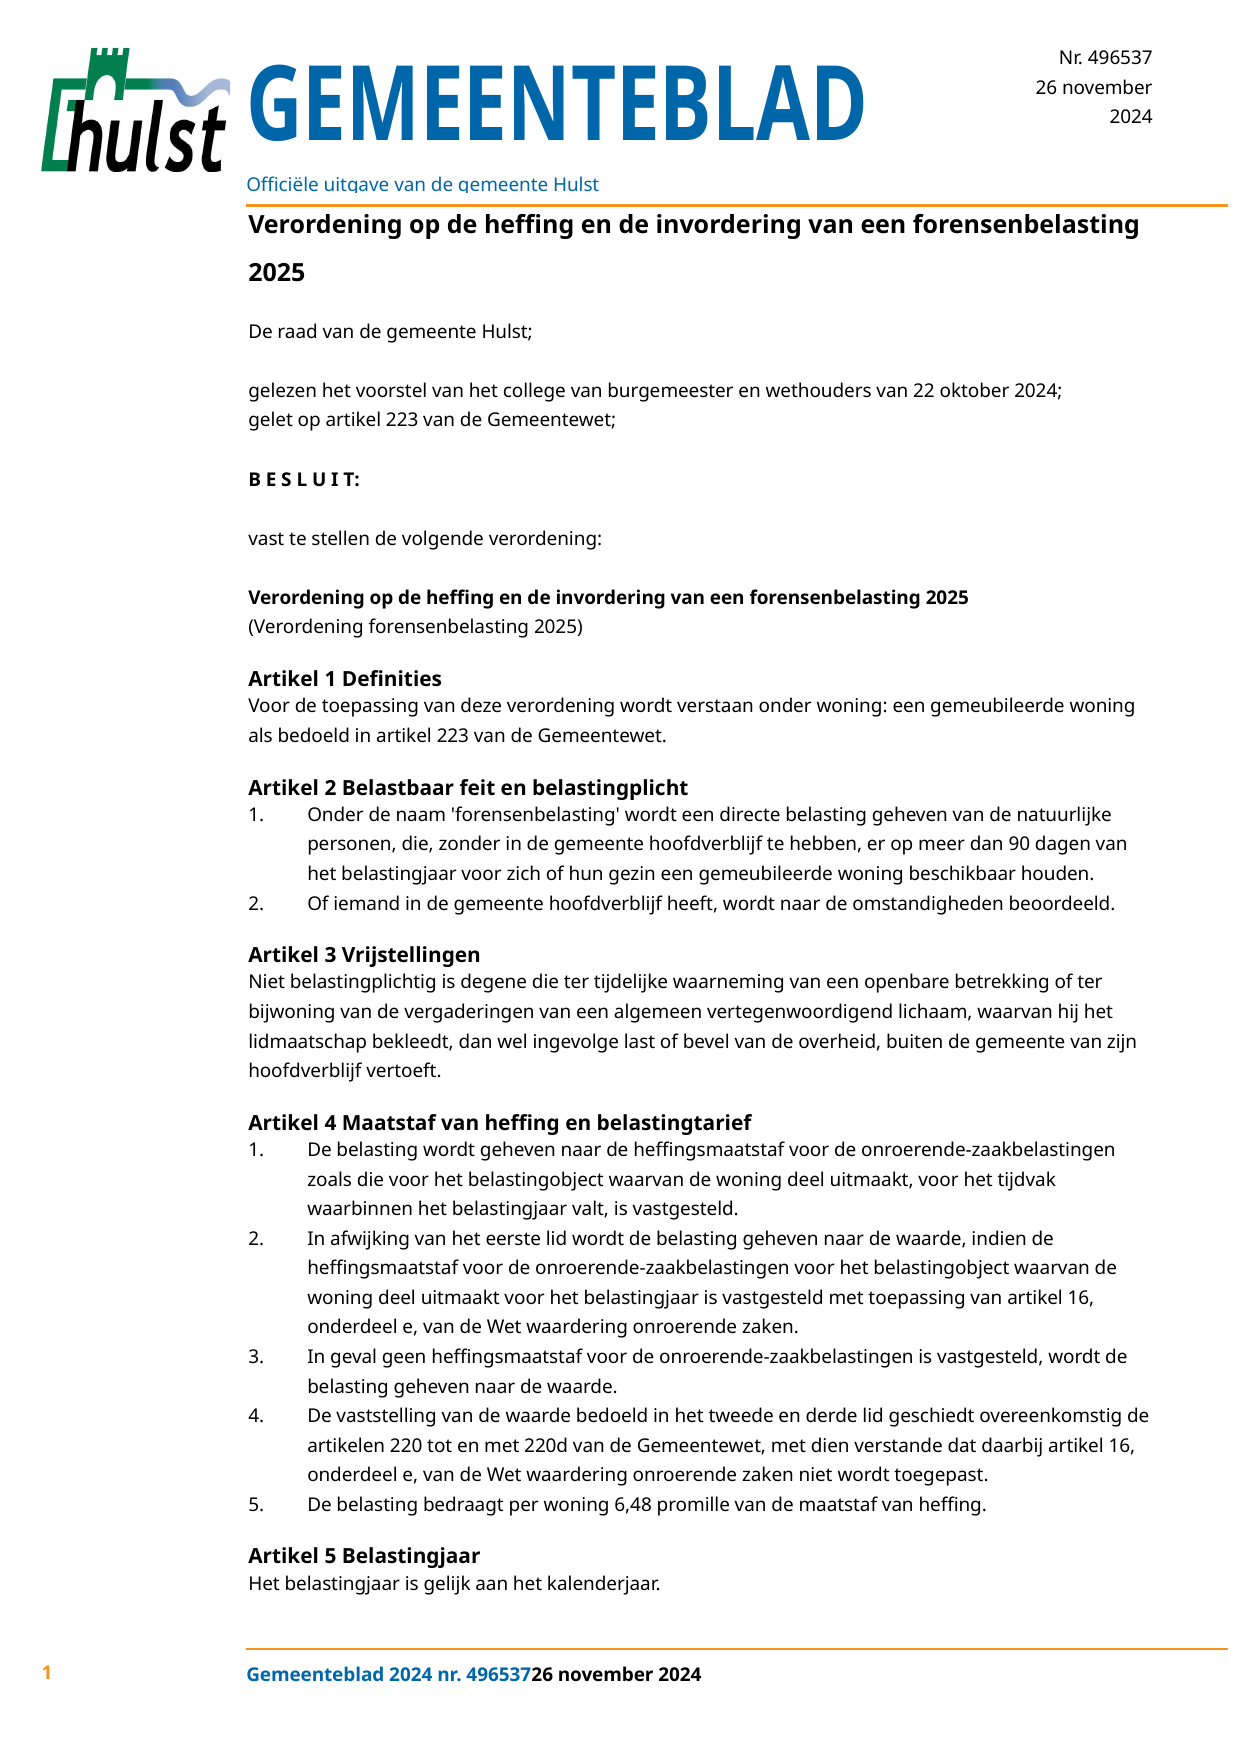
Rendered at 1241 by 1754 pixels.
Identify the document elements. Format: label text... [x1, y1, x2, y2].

text Voor de toepassing van deze verordening wordt verstaan onder woning: een gemeubileerde woning als bedoeld in artikel 223 van de Gemeentewet. [248, 693, 1152, 748]
text (Verordening forensenbelasting 2025) [248, 614, 1152, 639]
text Artikel 3 Vrijstellingen [248, 940, 1152, 969]
list De belasting wordt geheven naar de heffingsmaatstaf voor de onroerende-zaakbelastingen zoals die voor het belastingobject waarvan de woning deel uitmaakt, voor het tijdvak waarbinnen het belastingjaar valt, is vastgesteld. [248, 1136, 1152, 1221]
text Het belastingjaar is gelijk aan het kalenderjaar. [248, 1570, 1152, 1596]
text gelezen het voorstel van het college van burgemeester en wethouders van 22 oktober 2024; [248, 377, 1152, 403]
text vast te stellen de volgende verordening: [248, 525, 1152, 551]
list In afwijking van het eerste lid wordt de belasting geheven naar de waarde, indien de heffingsmaatstaf voor de onroerende-zaakbelastingen voor het belastingobject waarvan de woning deel uitmaakt voor het belastingjaar is vastgesteld met toepassing van artikel 16, onderdeel e, van de Wet waardering onroerende zaken. [248, 1225, 1152, 1339]
list Of iemand in de gemeente hoofdverblijf heeft, wordt naar de omstandigheden beoordeeld. [248, 890, 1152, 916]
list In geval geen heffingsmaatstaf voor de onroerende-zaakbelastingen is vastgesteld, wordt de belasting geheven naar de waarde. [248, 1343, 1152, 1399]
text Artikel 1 Definities [248, 664, 1152, 693]
list De belasting bedraagt per woning 6,48 promille van de maatstaf van heffing. [248, 1491, 1152, 1517]
text Niet belastingplichtig is degene die ter tijdelijke waarneming van een openbare betrekking of ter bijwoning van de vergaderingen van een algemeen vertegenwoordigend lichaam, waarvan hij het lidmaatschap bekleedt, dan wel ingevolge last of bevel van de overheid, buiten de gemeente van zijn hoofdverblijf vertoeft. [248, 969, 1152, 1083]
list Onder de naam 'forensenbelasting' wordt een directe belasting geheven van de natuurlijke personen, die, zonder in de gemeente hoofdverblijf te hebben, er op meer dan 90 dagen van het belastingjaar voor zich of hun gezin een gemeubileerde woning beschikbaar houden. [248, 801, 1152, 886]
text B E S L U I T: [248, 466, 1152, 492]
list De vaststelling van de waarde bedoeld in het tweede en derde lid geschiedt overeenkomstig de artikelen 220 tot en met 220d van de Gemeentewet, met dien verstande dat daarbij artikel 16, onderdeel e, van de Wet waardering onroerende zaken niet wordt toegepast. [248, 1402, 1152, 1487]
text Artikel 2 Belastbaar feit en belastingplicht [248, 773, 1152, 801]
text Artikel 5 Belastingjaar [248, 1542, 1152, 1570]
picture [41, 47, 231, 172]
text Artikel 4 Maatstaf van heffing en belastingtarief [248, 1108, 1152, 1136]
text Verordening op de heffing en de invordering van een forensenbelasting 2025 [248, 584, 1152, 610]
text gelet op artikel 223 van de Gemeentewet; [248, 407, 1152, 432]
text De raad van de gemeente Hulst; [248, 318, 1152, 344]
text Verordening op de heffing en de invordering van een forensenbelasting 2025 [248, 207, 1152, 288]
